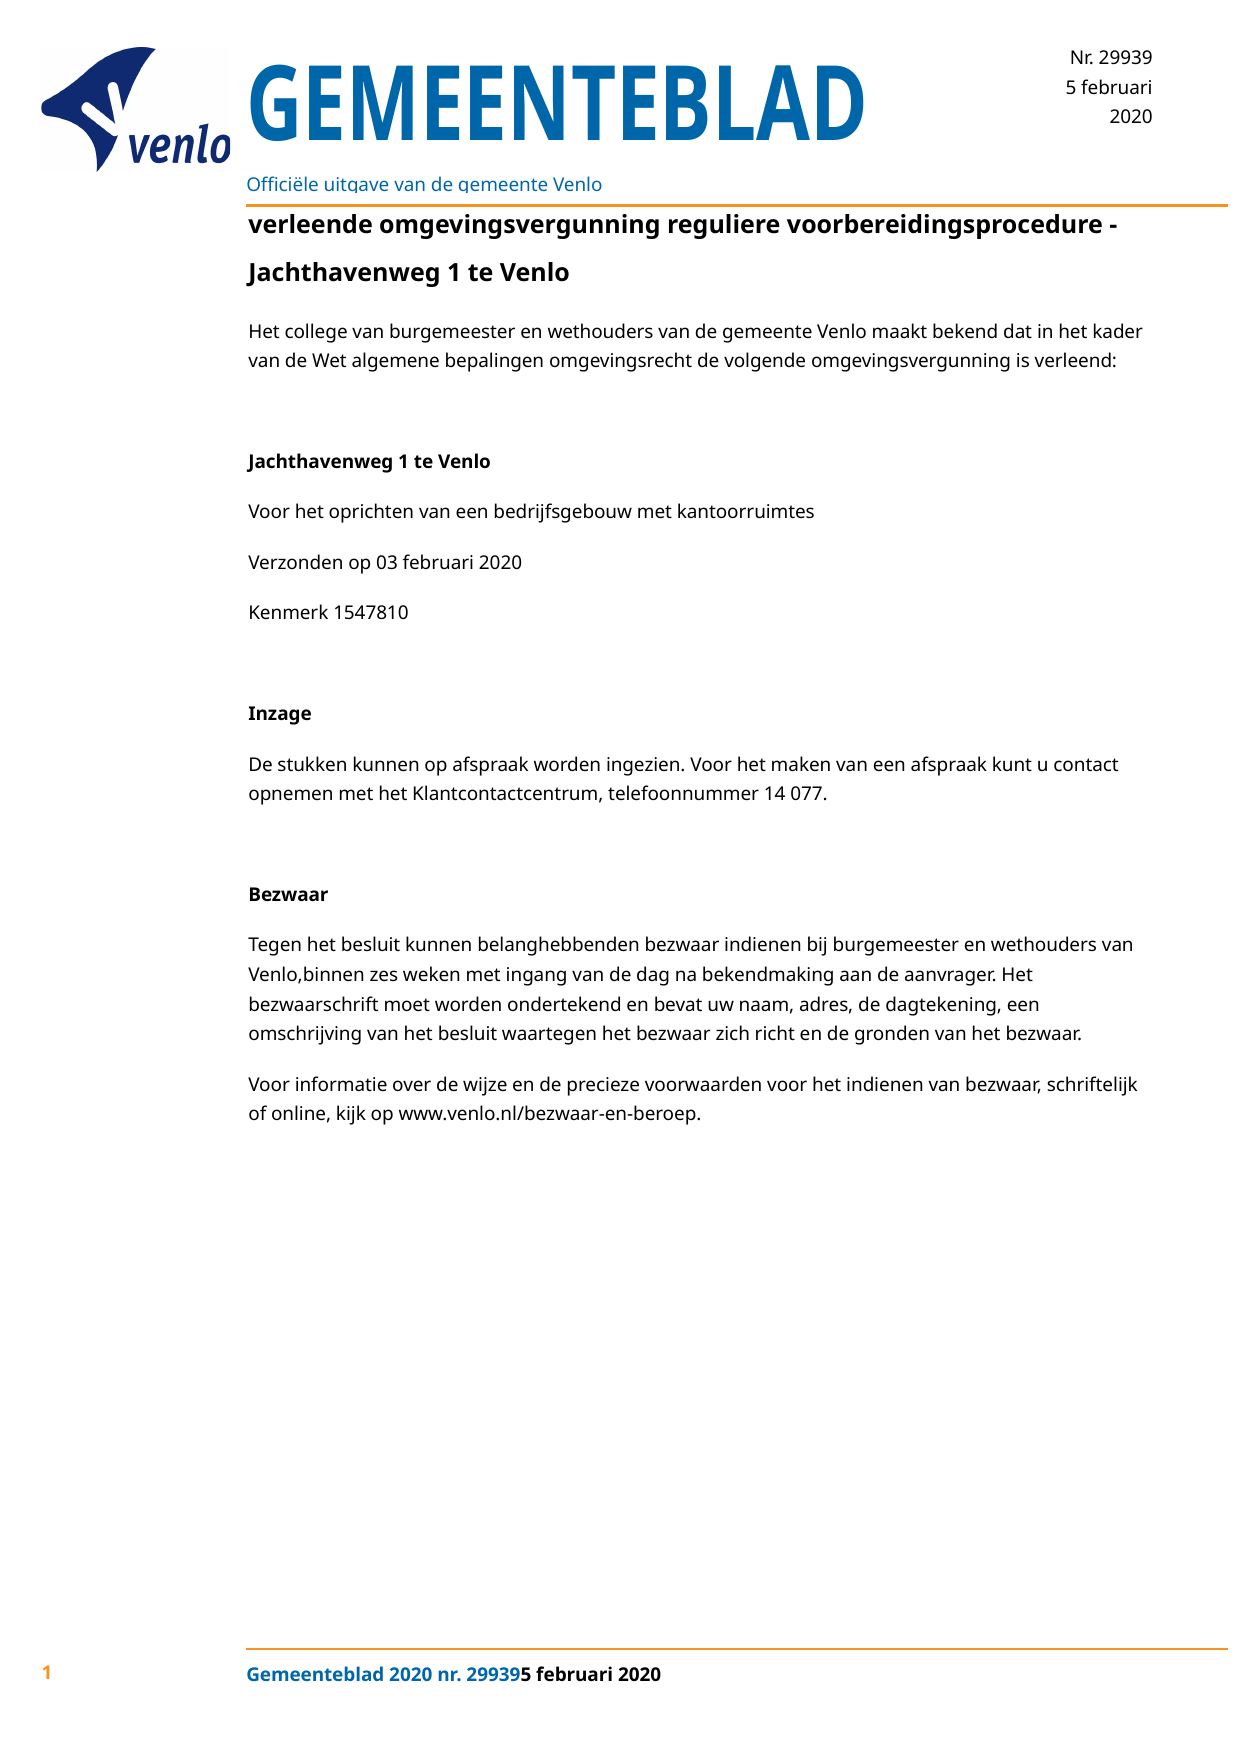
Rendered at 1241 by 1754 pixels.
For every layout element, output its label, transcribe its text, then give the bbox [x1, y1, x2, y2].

text Kenmerk 1547810 [248, 599, 1152, 625]
picture [41, 47, 231, 172]
text Voor het oprichten van een bedrijfsgebouw met kantoorruimtes [248, 499, 1152, 524]
text De stukken kunnen op afspraak worden ingezien. Voor het maken van een afspraak kunt u contact opnemen met het Klantcontactcentrum, telefoonnummer 14 077. [248, 751, 1152, 806]
text Voor informatie over de wijze en de precieze voorwaarden voor het indienen van bezwaar, schriftelijk of online, kijk op www.venlo.nl/bezwaar-en-beroep. [248, 1071, 1152, 1126]
text Tegen het besluit kunnen belanghebbenden bezwaar indienen bij burgemeester en wethouders van Venlo,binnen zes weken met ingang van de dag na bekendmaking aan de aanvrager. Het bezwaarschrift moet worden ondertekend en bevat uw naam, adres, de dagtekening, een omschrijving van het besluit waartegen het bezwaar zich richt en de gronden van het bezwaar. [248, 932, 1152, 1046]
text Inzage [248, 700, 1152, 726]
text Bezwaar [248, 881, 1152, 907]
text verleende omgevingsvergunning reguliere voorbereidingsprocedure - Jachthavenweg 1 te Venlo [248, 207, 1152, 288]
text Jachthavenweg 1 te Venlo [248, 448, 1152, 474]
text Verzonden op 03 februari 2020 [248, 549, 1152, 575]
text Het college van burgemeester en wethouders van de gemeente Venlo maakt bekend dat in het kader van de Wet algemene bepalingen omgevingsrecht de volgende omgevingsvergunning is verleend: [248, 318, 1152, 373]
